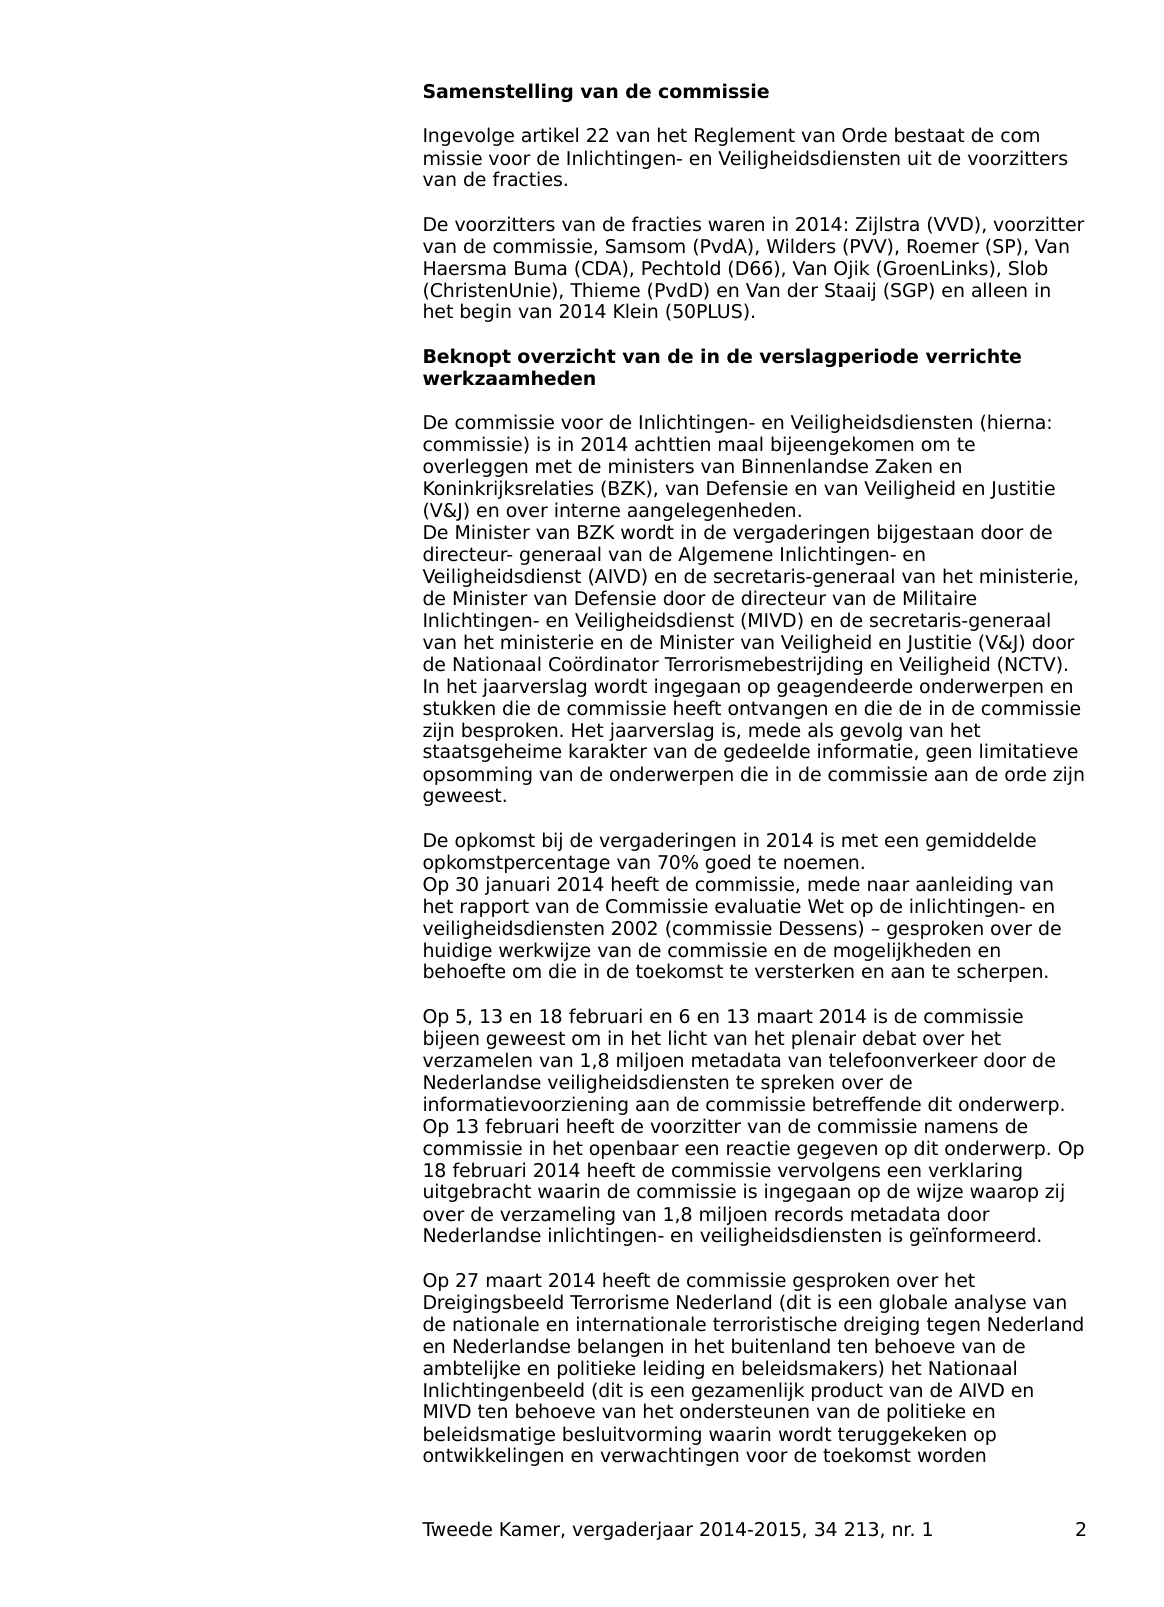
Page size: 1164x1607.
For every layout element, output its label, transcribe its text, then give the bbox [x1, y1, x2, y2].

text De commissie voor de Inlichtingen- en Veiligheidsdiensten (hierna: commissie) is in 2014 achttien maal bijeengekomen om te overleggen met de ministers van Binnenlandse Zaken en Koninkrijksrelaties (BZK), van Defensie en van Veiligheid en Justitie (V&J) en over interne aangelegenheden. [422, 412, 1087, 522]
subtitle Beknopt overzicht van de in de verslagperiode verrichte werkzaamheden [422, 346, 1087, 389]
text Op 5, 13 en 18 februari en 6 en 13 maart 2014 is de commissie bijeen geweest om in het licht van het plenair debat over het verzamelen van 1,8 miljoen metadata van telefoonverkeer door de Nederlandse veiligheidsdiensten te spreken over de informatievoorziening aan de commissie betreffende dit onderwerp. Op 13 februari heeft de voorzitter van de commissie namens de commissie in het openbaar een reactie gegeven op dit onderwerp. Op 18 februari 2014 heeft de commissie vervolgens een verklaring uitgebracht waarin de commissie is ingegaan op de wijze waarop zij over de verzameling van 1,8 miljoen records metadata door Nederlandse inlichtingen- en veiligheidsdiensten is geïnformeerd. [422, 1006, 1087, 1247]
text In het jaarverslag wordt ingegaan op geagendeerde onderwerpen en stukken die de commissie heeft ontvangen en die de in de commissie zijn besproken. Het jaarverslag is, mede als gevolg van het staatsgeheime karakter van de gedeelde informatie, geen limitatieve opsomming van de onderwerpen die in de commissie aan de orde zijn geweest. [422, 676, 1087, 807]
text De opkomst bij de vergaderingen in 2014 is met een gemiddelde opkomstpercentage van 70% goed te noemen. [422, 829, 1087, 873]
text De Minister van BZK wordt in de vergaderingen bijgestaan door de directeur- generaal van de Algemene Inlichtingen- en Veiligheidsdienst (AIVD) en de secretaris-generaal van het ministerie, de Minister van Defensie door de directeur van de Militaire Inlichtingen- en Veiligheidsdienst (MIVD) en de secretaris-generaal van het ministerie en de Minister van Veiligheid en Justitie (V&J) door de Nationaal Coördinator Terrorismebestrijding en Veiligheid (NCTV). [422, 522, 1087, 676]
text De voorzitters van de fracties waren in 2014: Zijlstra (VVD), voorzitter van de commissie, Samsom (PvdA), Wilders (PVV), Roemer (SP), Van Haersma Buma (CDA), Pechtold (D66), Van Ojik (GroenLinks), Slob (ChristenUnie), Thieme (PvdD) en Van der Staaij (SGP) en alleen in het begin van 2014 Klein (50PLUS). [422, 213, 1087, 323]
subtitle Samenstelling van de commissie [422, 81, 1087, 103]
text Op 27 maart 2014 heeft de commissie gesproken over het Dreigingsbeeld Terrorisme Nederland (dit is een globale analyse van de nationale en internationale terroristische dreiging tegen Nederland en Nederlandse belangen in het buitenland ten behoeve van de ambtelijke en politieke leiding en beleidsmakers) het Nationaal Inlichtingenbeeld (dit is een gezamenlijk product van de AIVD en MIVD ten behoeve van het ondersteunen van de politieke en beleidsmatige besluitvorming waarin wordt teruggekeken op ontwikkelingen en verwachtingen voor de toekomst worden [422, 1269, 1087, 1467]
text Op 30 januari 2014 heeft de commissie, mede naar aanleiding van het rapport van de Commissie evaluatie Wet op de inlichtingen- en veiligheidsdiensten 2002 (commissie Dessens) – gesproken over de huidige werkwijze van de commissie en de mogelijkheden en behoefte om die in de toekomst te versterken en aan te scherpen. [422, 873, 1087, 983]
text Ingevolge artikel 22 van het Reglement van Orde bestaat de com missie voor de Inlichtingen- en Veiligheidsdiensten uit de voorzitters van de fracties. [422, 125, 1087, 191]
